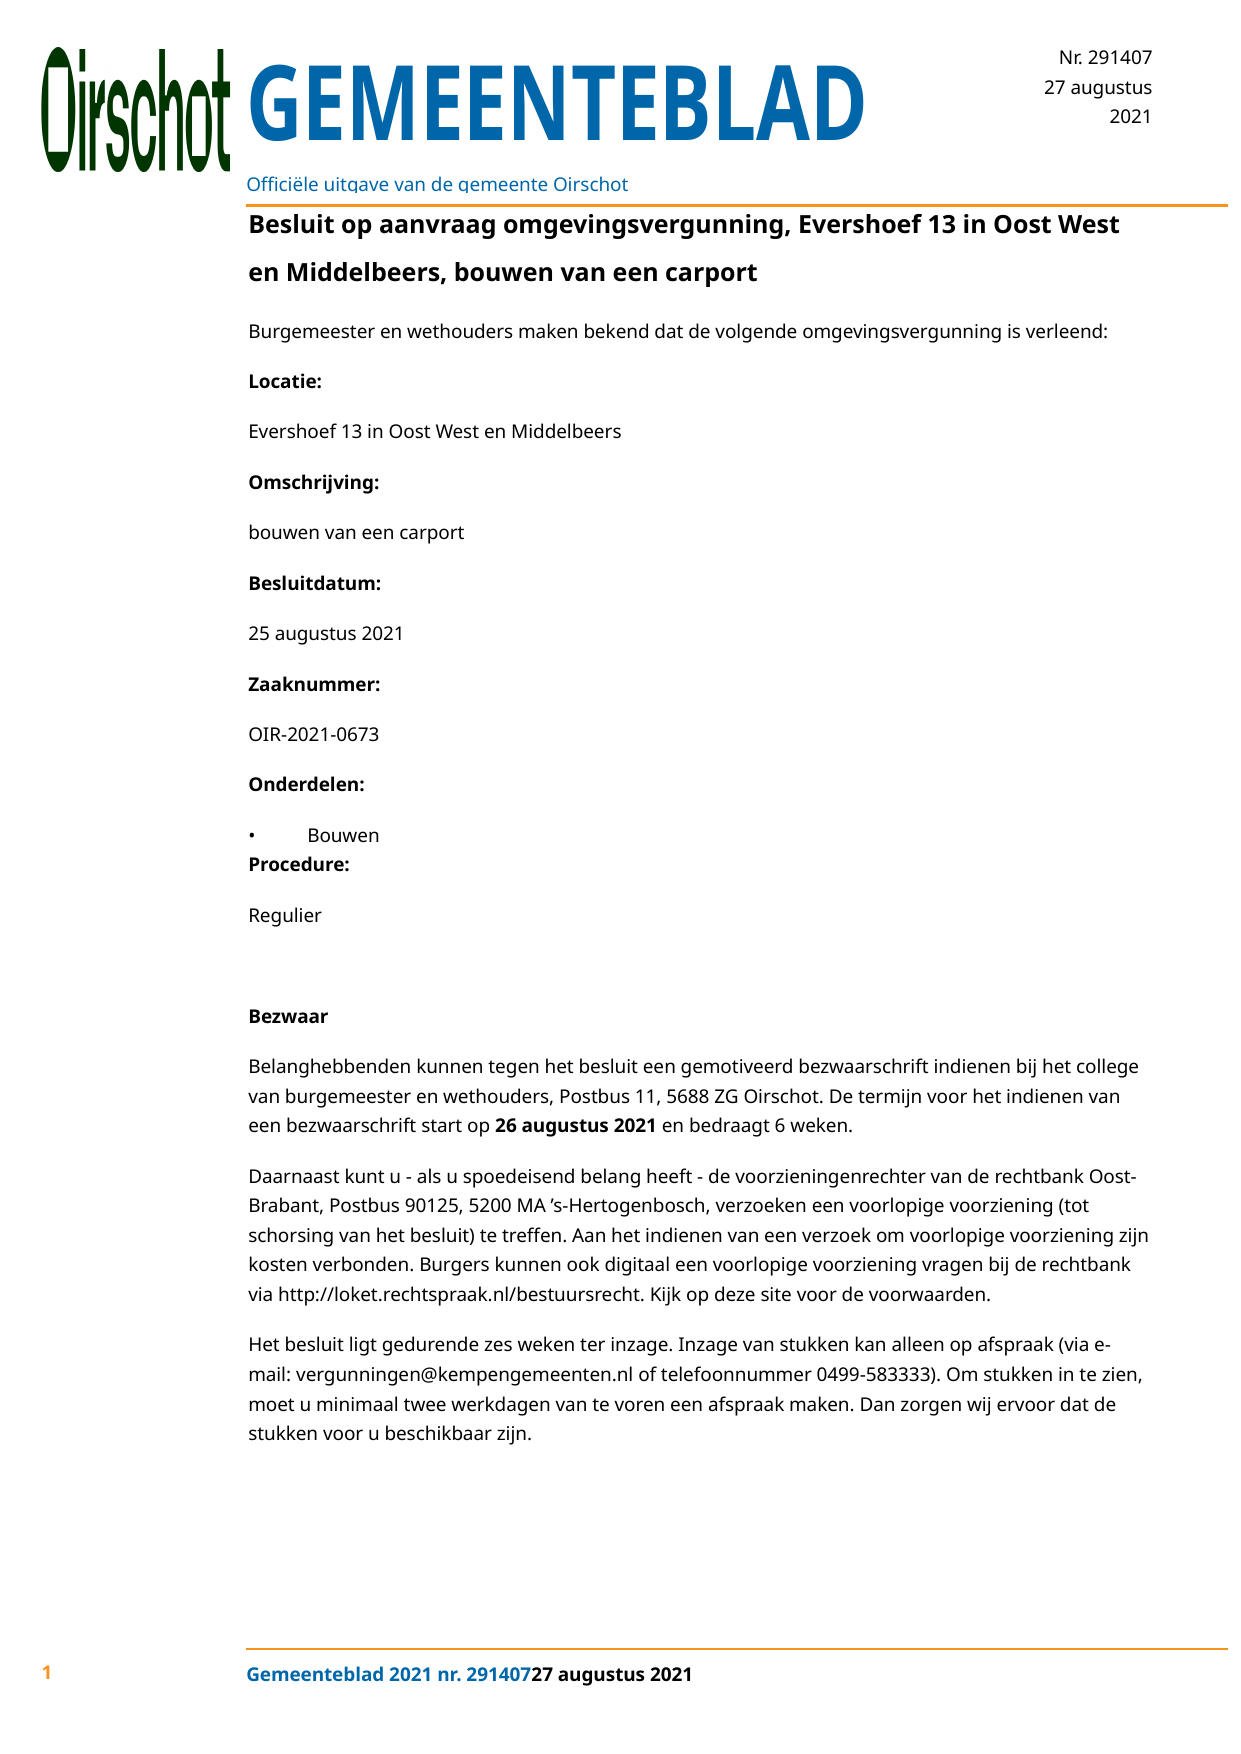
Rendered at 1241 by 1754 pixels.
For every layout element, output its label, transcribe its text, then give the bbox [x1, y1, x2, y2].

text Bezwaar [248, 1003, 1152, 1029]
text Zaaknummer: [248, 671, 1152, 697]
list Bouwen [248, 822, 1152, 848]
picture [41, 47, 231, 172]
text OIR-2021-0673 [248, 721, 1152, 747]
text Locatie: [248, 368, 1152, 394]
text Besluitdatum: [248, 570, 1152, 596]
text Besluit op aanvraag omgevingsvergunning, Evershoef 13 in Oost West en Middelbeers, bouwen van een carport [248, 207, 1152, 288]
text Omschrijving: [248, 469, 1152, 495]
text Procedure: [248, 852, 1152, 877]
text Burgemeester en wethouders maken bekend dat de volgende omgevingsvergunning is verleend: [248, 318, 1152, 344]
text bouwen van een carport [248, 519, 1152, 545]
text Daarnaast kunt u - als u spoedeisend belang heeft - de voorzieningenrechter van de rechtbank Oost-Brabant, Postbus 90125, 5200 MA ’s-Hertogenbosch, verzoeken een voorlopige voorziening (tot schorsing van het besluit) te treffen. Aan het indienen van een verzoek om voorlopige voorziening zijn kosten verbonden. Burgers kunnen ook digitaal een voorlopige voorziening vragen bij de rechtbank via http://loket.rechtspraak.nl/bestuursrecht. Kijk op deze site voor de voorwaarden. [248, 1163, 1152, 1307]
text 25 augustus 2021 [248, 620, 1152, 646]
text Evershoef 13 in Oost West en Middelbeers [248, 419, 1152, 444]
text Onderdelen: [248, 772, 1152, 797]
text Regulier [248, 902, 1152, 928]
text Belanghebbenden kunnen tegen het besluit een gemotiveerd bezwaarschrift indienen bij het college van burgemeester en wethouders, Postbus 11, 5688 ZG Oirschot. De termijn voor het indienen van een bezwaarschrift start op 26 augustus 2021 en bedraagt 6 weken. [248, 1053, 1152, 1138]
text Het besluit ligt gedurende zes weken ter inzage. Inzage van stukken kan alleen op afspraak (via e-mail: vergunningen@kempengemeenten.nl of telefoonnummer 0499-583333). Om stukken in te zien, moet u minimaal twee werkdagen van te voren een afspraak maken. Dan zorgen wij ervoor dat de stukken voor u beschikbaar zijn. [248, 1332, 1152, 1446]
